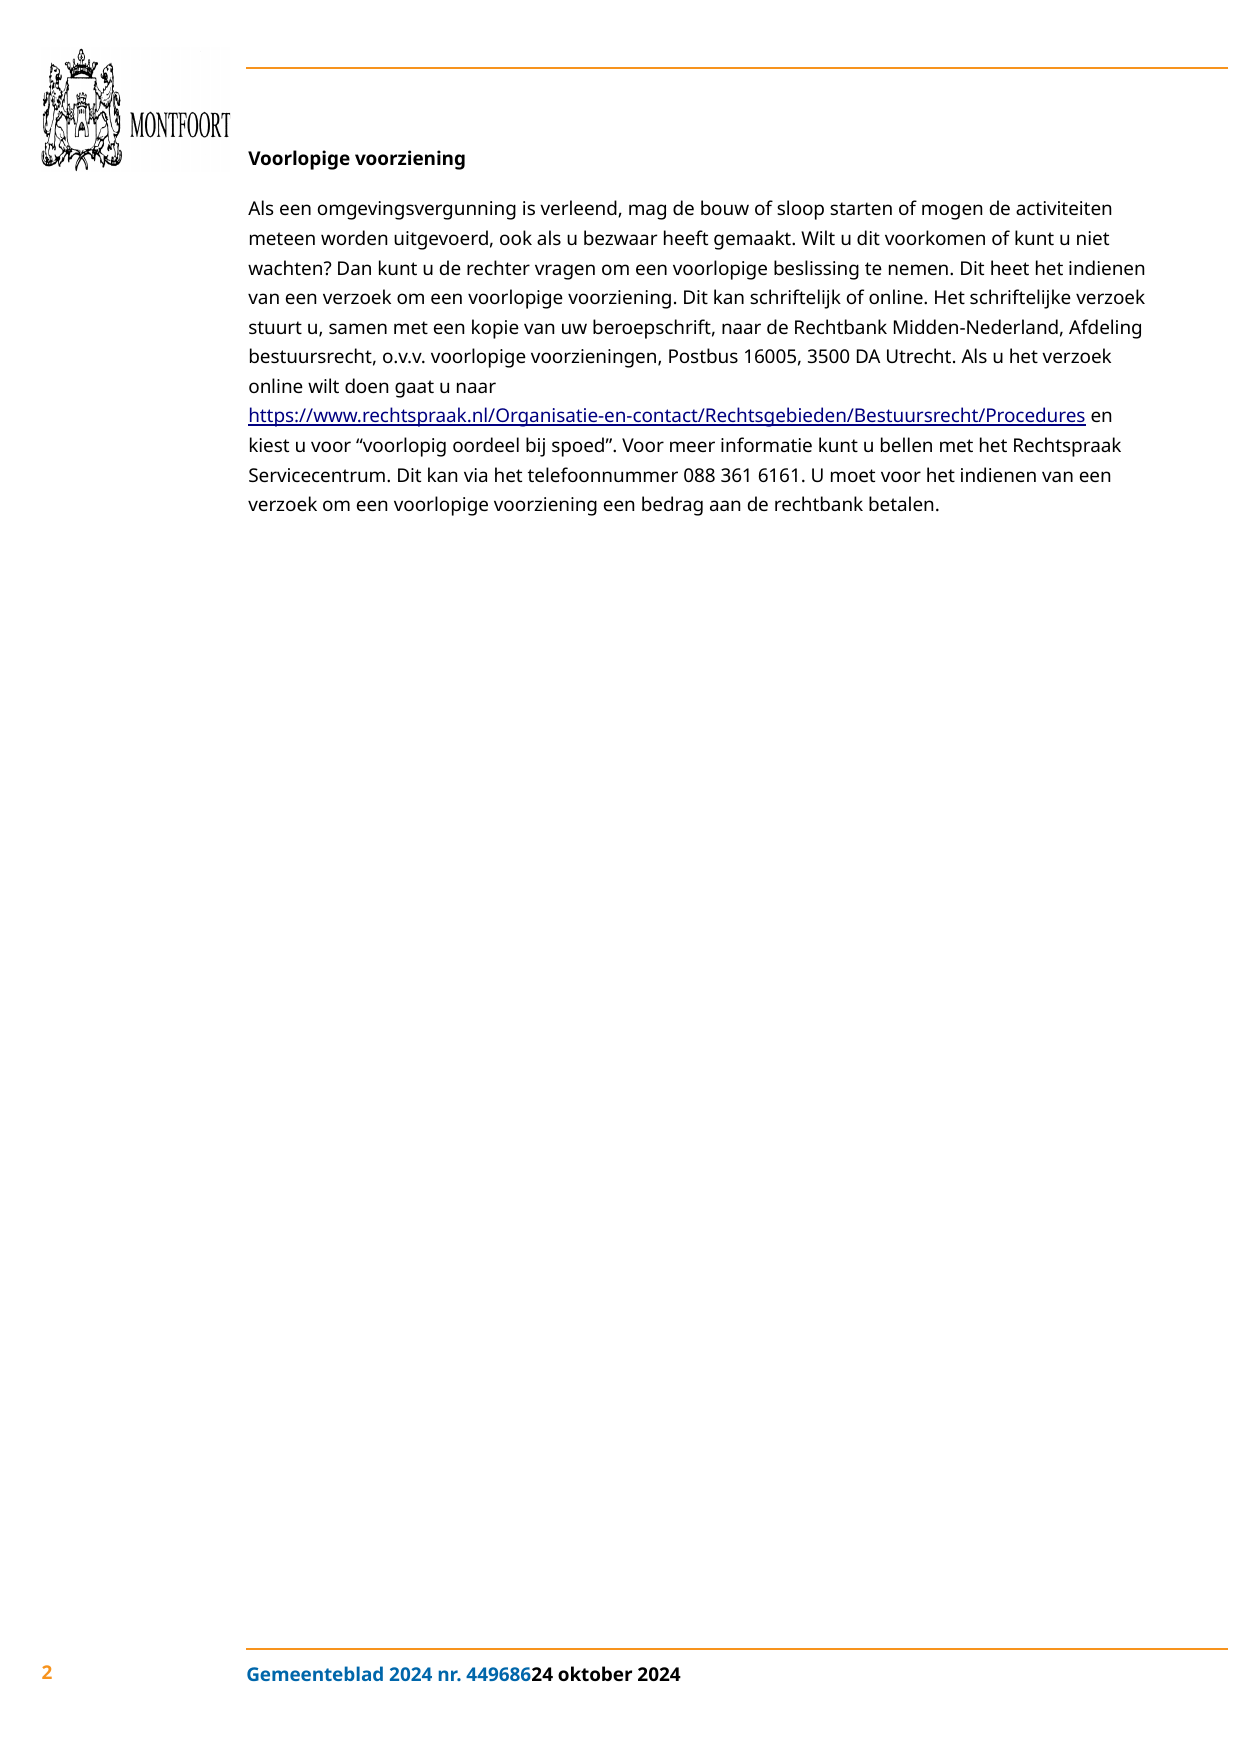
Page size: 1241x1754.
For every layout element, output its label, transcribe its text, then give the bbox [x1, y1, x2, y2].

text Voorlopige voorziening [248, 145, 1152, 171]
picture [41, 47, 231, 172]
text Als een omgevingsvergunning is verleend, mag de bouw of sloop starten of mogen de activiteiten meteen worden uitgevoerd, ook als u bezwaar heeft gemaakt. Wilt u dit voorkomen of kunt u niet wachten? Dan kunt u de rechter vragen om een voorlopige beslissing te nemen. Dit heet het indienen van een verzoek om een voorlopige voorziening. Dit kan schriftelijk of online. Het schriftelijke verzoek stuurt u, samen met een kopie van uw beroepschrift, naar de Rechtbank Midden-Nederland, Afdeling bestuursrecht, o.v.v. voorlopige voorzieningen, Postbus 16005, 3500 DA Utrecht. Als u het verzoek online wilt doen gaat u naar https://www.rechtspraak.nl/Organisatie-en-contact/Rechtsgebieden/Bestuursrecht/Procedures en kiest u voor “voorlopig oordeel bij spoed”. Voor meer informatie kunt u bellen met het Rechtspraak Servicecentrum. Dit kan via het telefoonnummer 088 361 6161. U moet voor het indienen van een verzoek om een voorlopige voorziening een bedrag aan de rechtbank betalen. [248, 196, 1152, 517]
